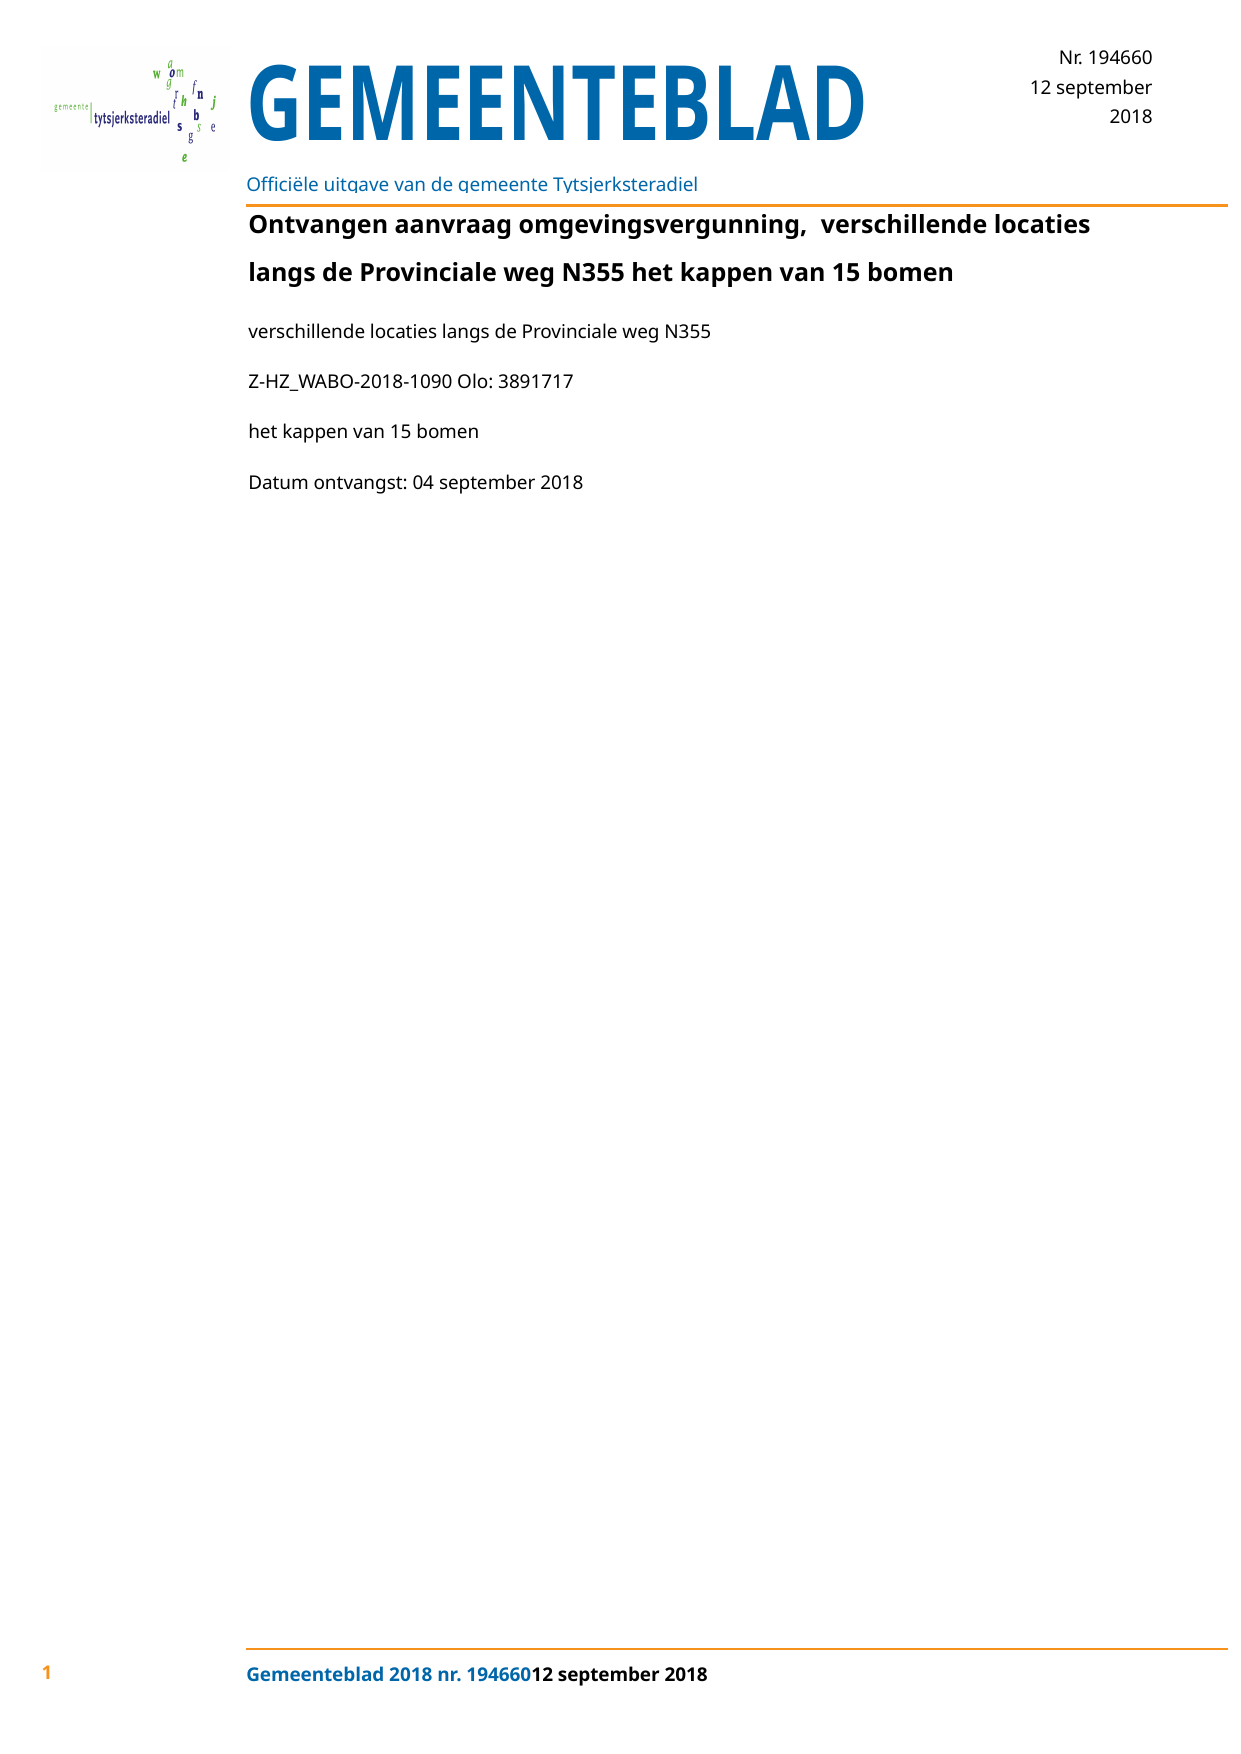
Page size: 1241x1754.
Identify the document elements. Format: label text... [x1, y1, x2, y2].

text Datum ontvangst: 04 september 2018 [248, 469, 1152, 495]
text verschillende locaties langs de Provinciale weg N355 [248, 318, 1152, 344]
text het kappen van 15 bomen [248, 419, 1152, 444]
text Z-HZ_WABO-2018-1090 Olo: 3891717 [248, 368, 1152, 394]
picture [41, 47, 231, 172]
text Ontvangen aanvraag omgevingsvergunning, verschillende locaties langs de Provinciale weg N355 het kappen van 15 bomen [248, 207, 1152, 288]
